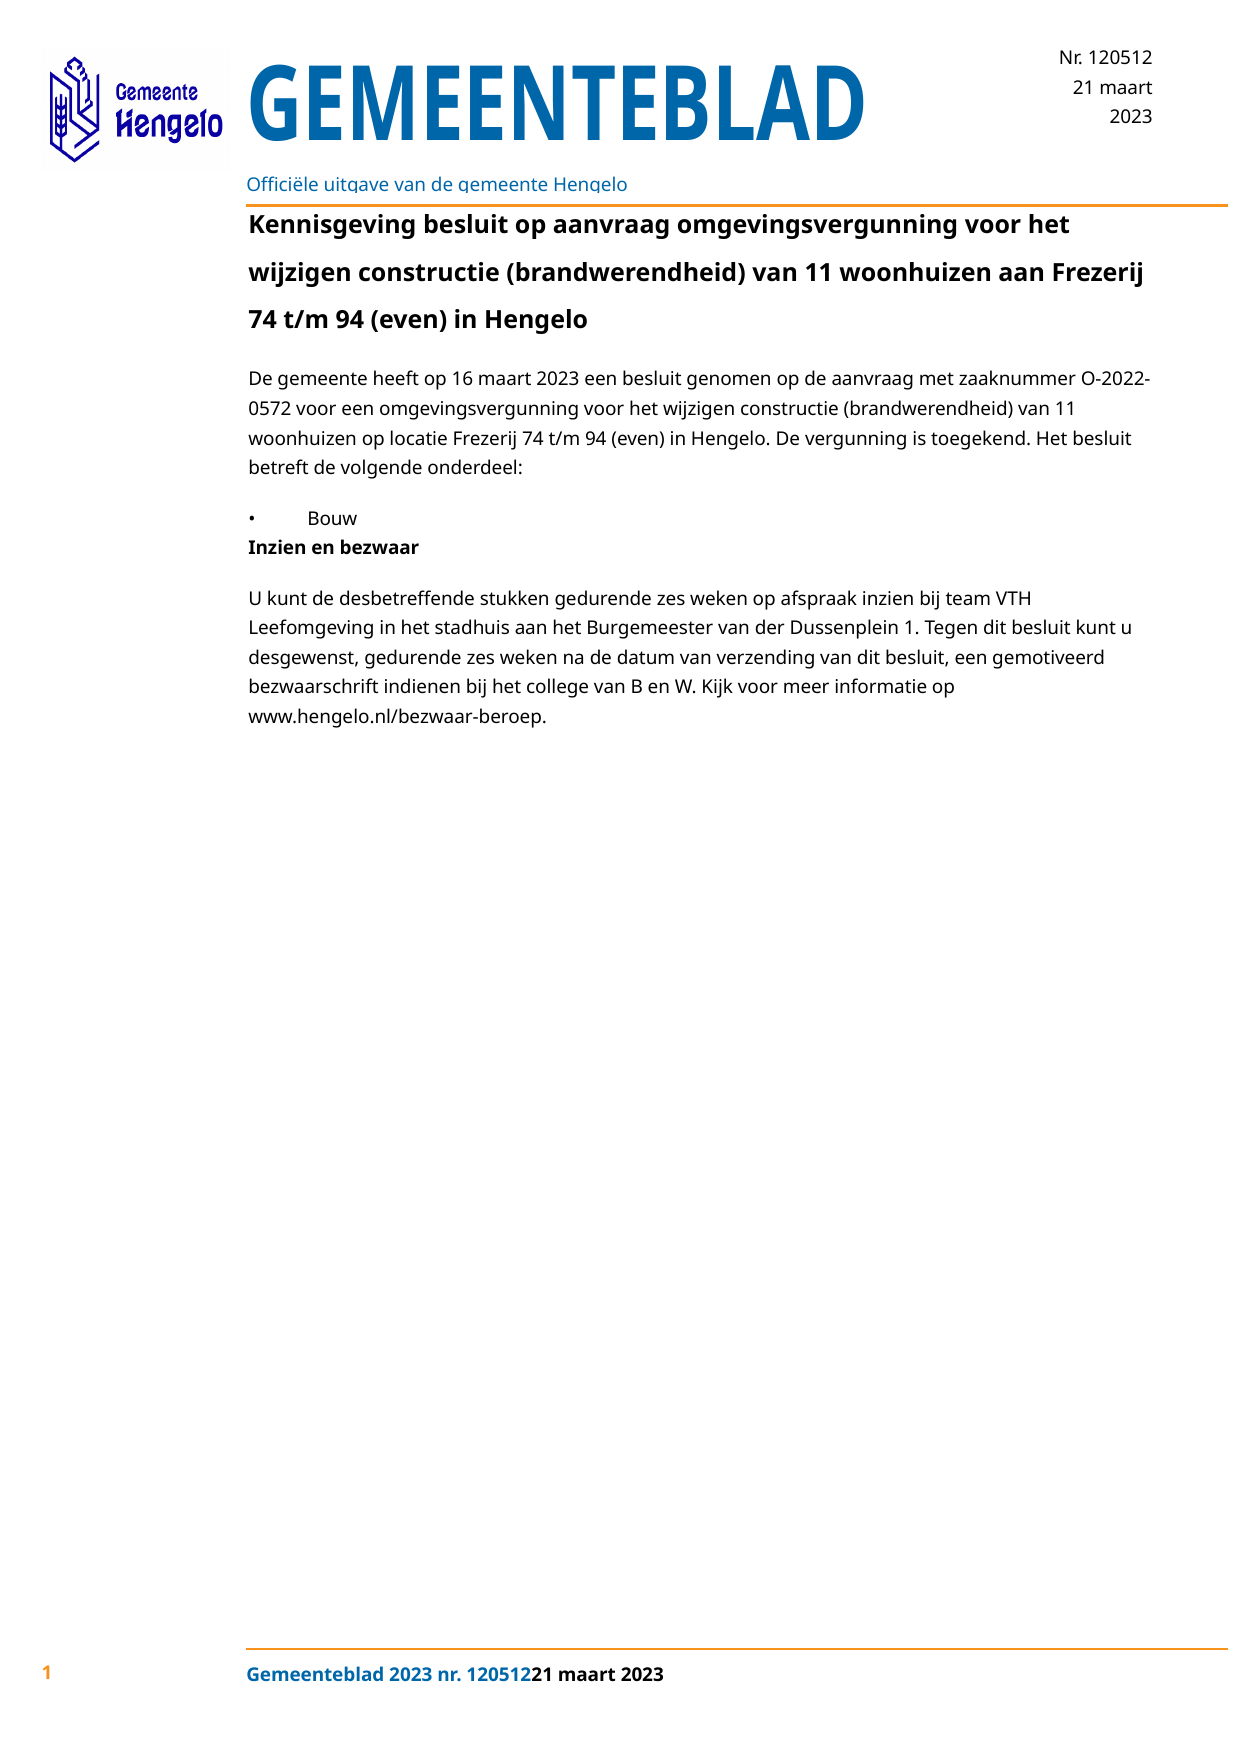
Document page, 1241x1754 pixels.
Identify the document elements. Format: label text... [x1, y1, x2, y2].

text De gemeente heeft op 16 maart 2023 een besluit genomen op de aanvraag met zaaknummer O-2022-0572 voor een omgevingsvergunning voor het wijzigen constructie (brandwerendheid) van 11 woonhuizen op locatie Frezerij 74 t/m 94 (even) in Hengelo. De vergunning is toegekend. Het besluit betreft de volgende onderdeel: [248, 366, 1152, 480]
list Bouw [248, 505, 1152, 530]
text Kennisgeving besluit op aanvraag omgevingsvergunning voor het wijzigen constructie (brandwerendheid) van 11 woonhuizen aan Frezerij 74 t/m 94 (even) in Hengelo [248, 207, 1152, 336]
text U kunt de desbetreffende stukken gedurende zes weken op afspraak inzien bij team VTH Leefomgeving in het stadhuis aan het Burgemeester van der Dussenplein 1. Tegen dit besluit kunt u desgewenst, gedurende zes weken na de datum van verzending van dit besluit, een gemotiveerd bezwaarschrift indienen bij het college van B en W. Kijk voor meer informatie op www.hengelo.nl/bezwaar-beroep. [248, 585, 1152, 729]
picture [41, 47, 231, 172]
text Inzien en bezwaar [248, 534, 1152, 560]
